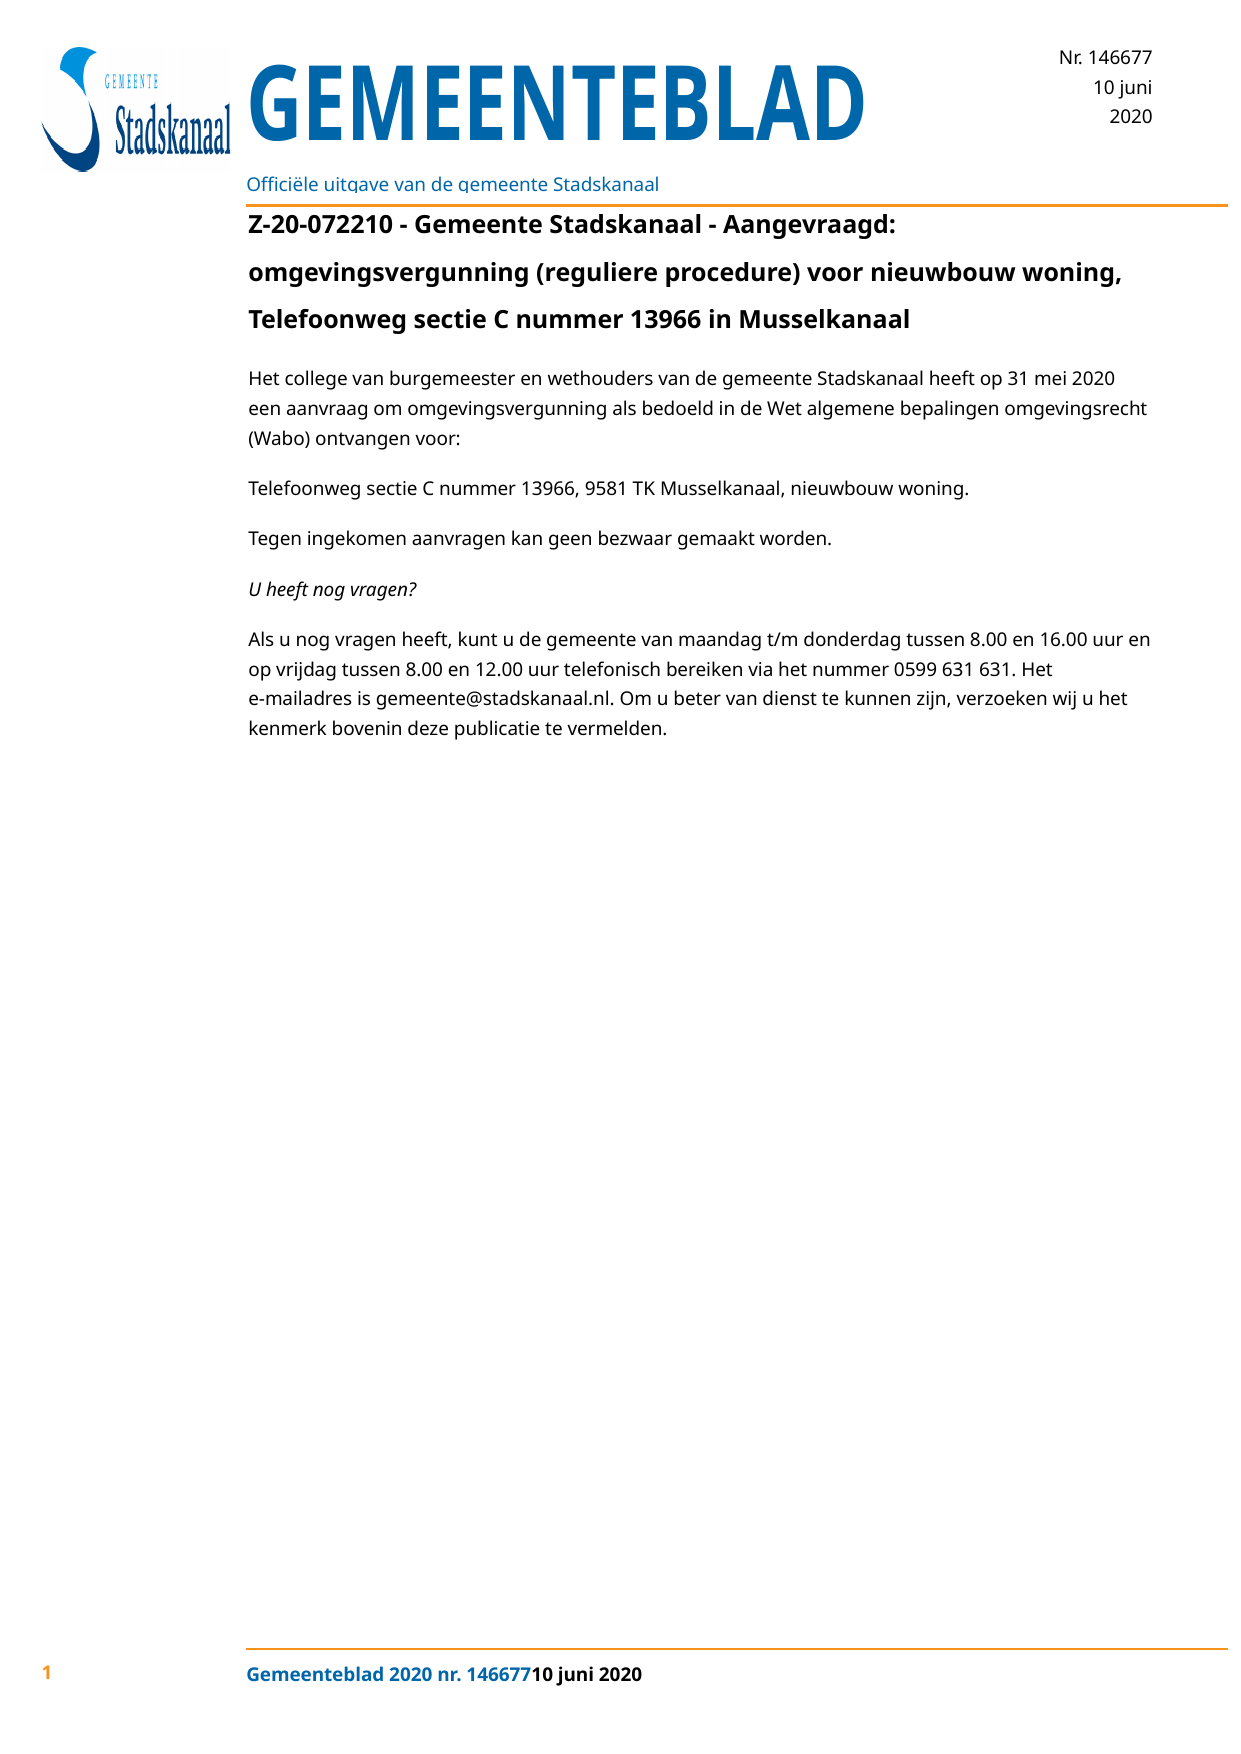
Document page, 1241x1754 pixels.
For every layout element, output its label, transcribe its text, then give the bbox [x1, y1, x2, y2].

text Als u nog vragen heeft, kunt u de gemeente van maandag t/m donderdag tussen 8.00 en 16.00 uur en op vrijdag tussen 8.00 en 12.00 uur telefonisch bereiken via het nummer 0599 631 631. Het e‑mailadres is gemeente@stadskanaal.nl. Om u beter van dienst te kunnen zijn, verzoeken wij u het kenmerk bovenin deze publicatie te vermelden. [248, 626, 1152, 741]
text Telefoonweg sectie C nummer 13966, 9581 TK Musselkanaal, nieuwbouw woning. [248, 475, 1152, 501]
text U heeft nog vragen? [248, 576, 1152, 602]
text Z-20-072210 - Gemeente Stadskanaal - Aangevraagd: omgevingsvergunning (reguliere procedure) voor nieuwbouw woning, Telefoonweg sectie C nummer 13966 in Musselkanaal [248, 207, 1152, 336]
picture [41, 47, 231, 172]
text Het college van burgemeester en wethouders van de gemeente Stadskanaal heeft op 31 mei 2020 een aanvraag om omgevingsvergunning als bedoeld in de Wet algemene bepalingen omgevingsrecht (Wabo) ontvangen voor: [248, 366, 1152, 450]
text Tegen ingekomen aanvragen kan geen bezwaar gemaakt worden. [248, 526, 1152, 551]
